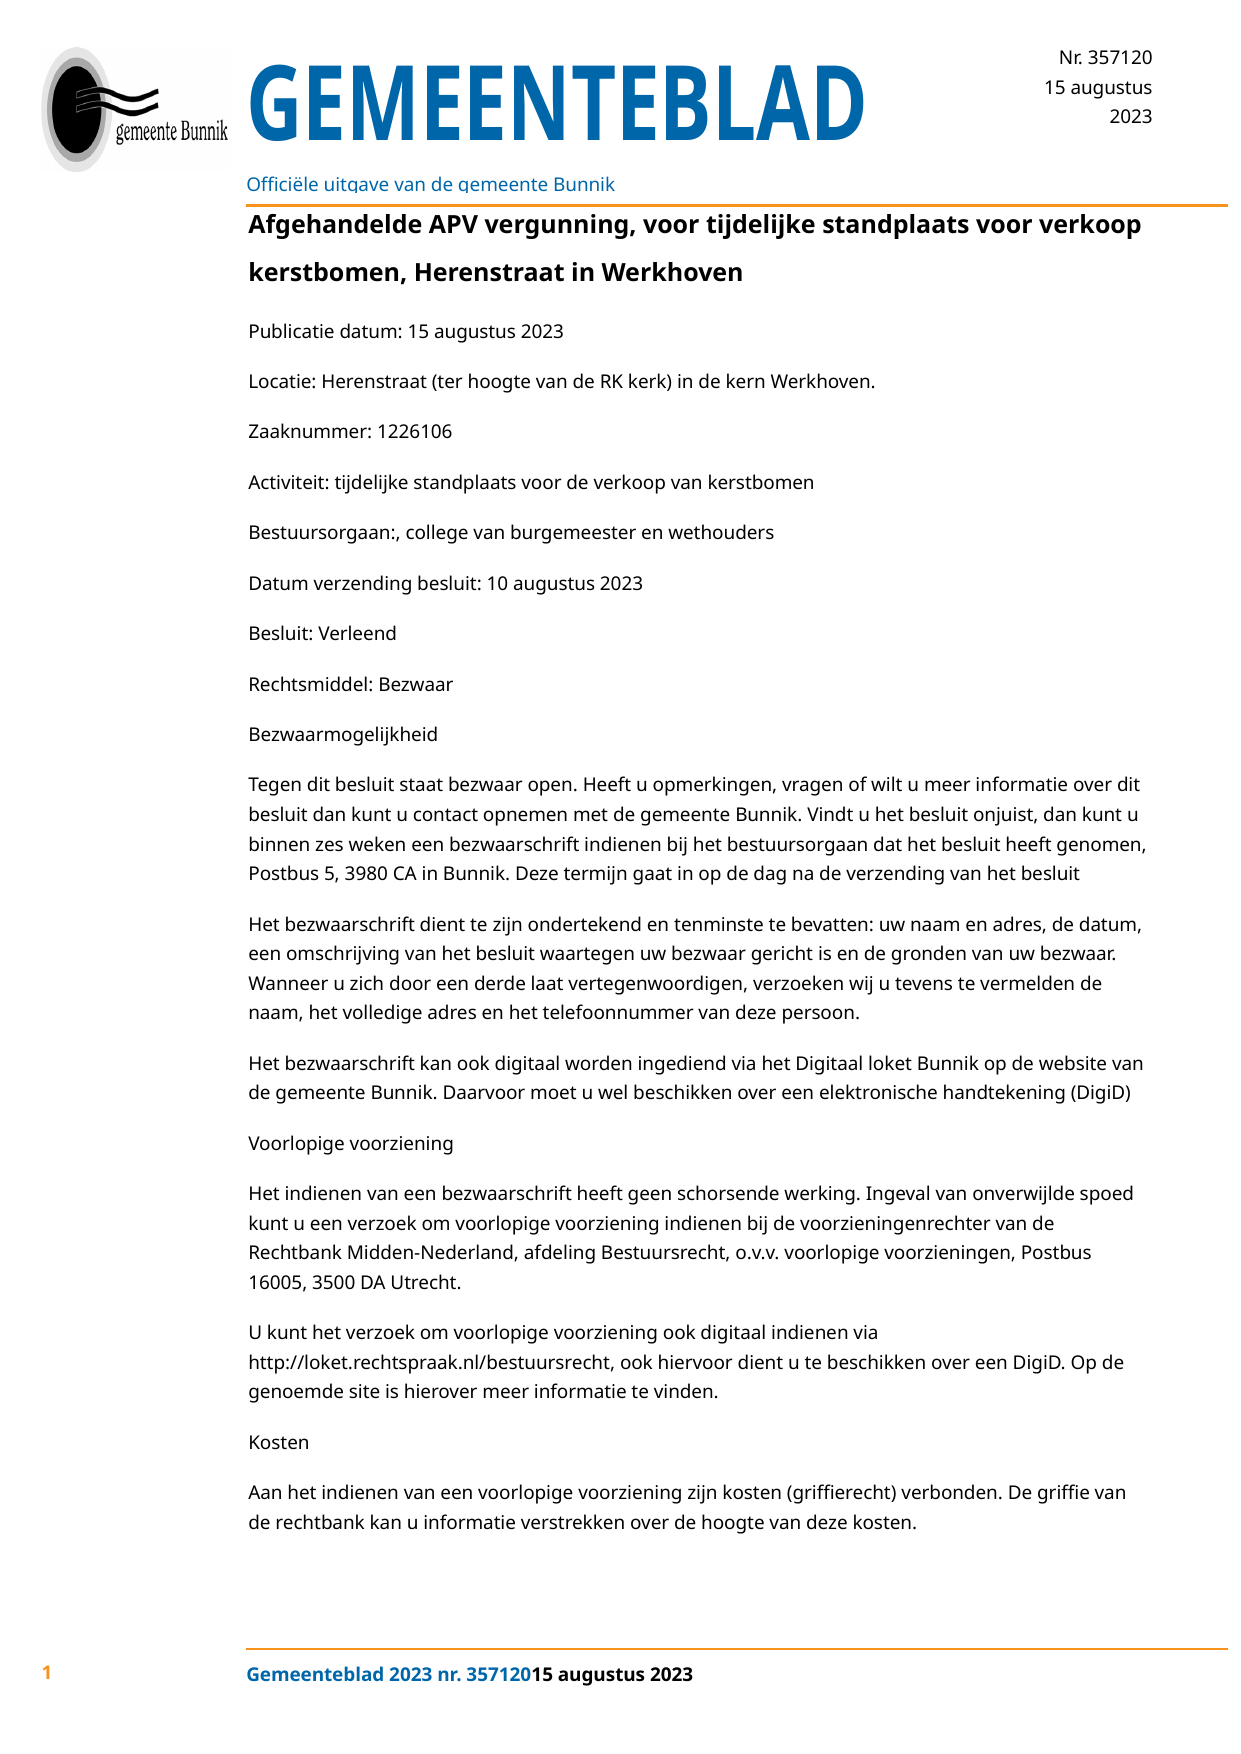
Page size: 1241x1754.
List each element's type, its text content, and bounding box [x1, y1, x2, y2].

text Datum verzending besluit: 10 augustus 2023 [248, 570, 1152, 596]
text Locatie: Herenstraat (ter hoogte van de RK kerk) in de kern Werkhoven. [248, 368, 1152, 394]
text Tegen dit besluit staat bezwaar open. Heeft u opmerkingen, vragen of wilt u meer informatie over dit besluit dan kunt u contact opnemen met de gemeente Bunnik. Vindt u het besluit onjuist, dan kunt u binnen zes weken een bezwaarschrift indienen bij het bestuursorgaan dat het besluit heeft genomen, Postbus 5, 3980 CA in Bunnik. Deze termijn gaat in op de dag na de verzending van het besluit [248, 772, 1152, 886]
text Besluit: Verleend [248, 620, 1152, 646]
text Publicatie datum: 15 augustus 2023 [248, 318, 1152, 344]
text Activiteit: tijdelijke standplaats voor de verkoop van kerstbomen [248, 469, 1152, 495]
text Bestuursorgaan:, college van burgemeester en wethouders [248, 519, 1152, 545]
text Zaaknummer: 1226106 [248, 419, 1152, 444]
text Het indienen van een bezwaarschrift heeft geen schorsende werking. Ingeval van onverwijlde spoed kunt u een verzoek om voorlopige voorziening indienen bij de voorzieningenrechter van de Rechtbank Midden-Nederland, afdeling Bestuursrecht, o.v.v. voorlopige voorzieningen, Postbus 16005, 3500 DA Utrecht. [248, 1180, 1152, 1295]
picture [41, 47, 231, 172]
text Voorlopige voorziening [248, 1130, 1152, 1156]
text U kunt het verzoek om voorlopige voorziening ook digitaal indienen via http://loket.rechtspraak.nl/bestuursrecht, ook hiervoor dient u te beschikken over een DigiD. Op de genoemde site is hierover meer informatie te vinden. [248, 1319, 1152, 1404]
text Het bezwaarschrift kan ook digitaal worden ingediend via het Digitaal loket Bunnik op de website van de gemeente Bunnik. Daarvoor moet u wel beschikken over een elektronische handtekening (DigiD) [248, 1050, 1152, 1105]
text Afgehandelde APV vergunning, voor tijdelijke standplaats voor verkoop kerstbomen, Herenstraat in Werkhoven [248, 207, 1152, 288]
text Bezwaarmogelijkheid [248, 721, 1152, 747]
text Het bezwaarschrift dient te zijn ondertekend en tenminste te bevatten: uw naam en adres, de datum, een omschrijving van het besluit waartegen uw bezwaar gericht is en de gronden van uw bezwaar. Wanneer u zich door een derde laat vertegenwoordigen, verzoeken wij u tevens te vermelden de naam, het volledige adres en het telefoonnummer van deze persoon. [248, 911, 1152, 1025]
text Rechtsmiddel: Bezwaar [248, 671, 1152, 697]
text Aan het indienen van een voorlopige voorziening zijn kosten (griffierecht) verbonden. De griffie van de rechtbank kan u informatie verstrekken over de hoogte van deze kosten. [248, 1479, 1152, 1535]
text Kosten [248, 1429, 1152, 1455]
